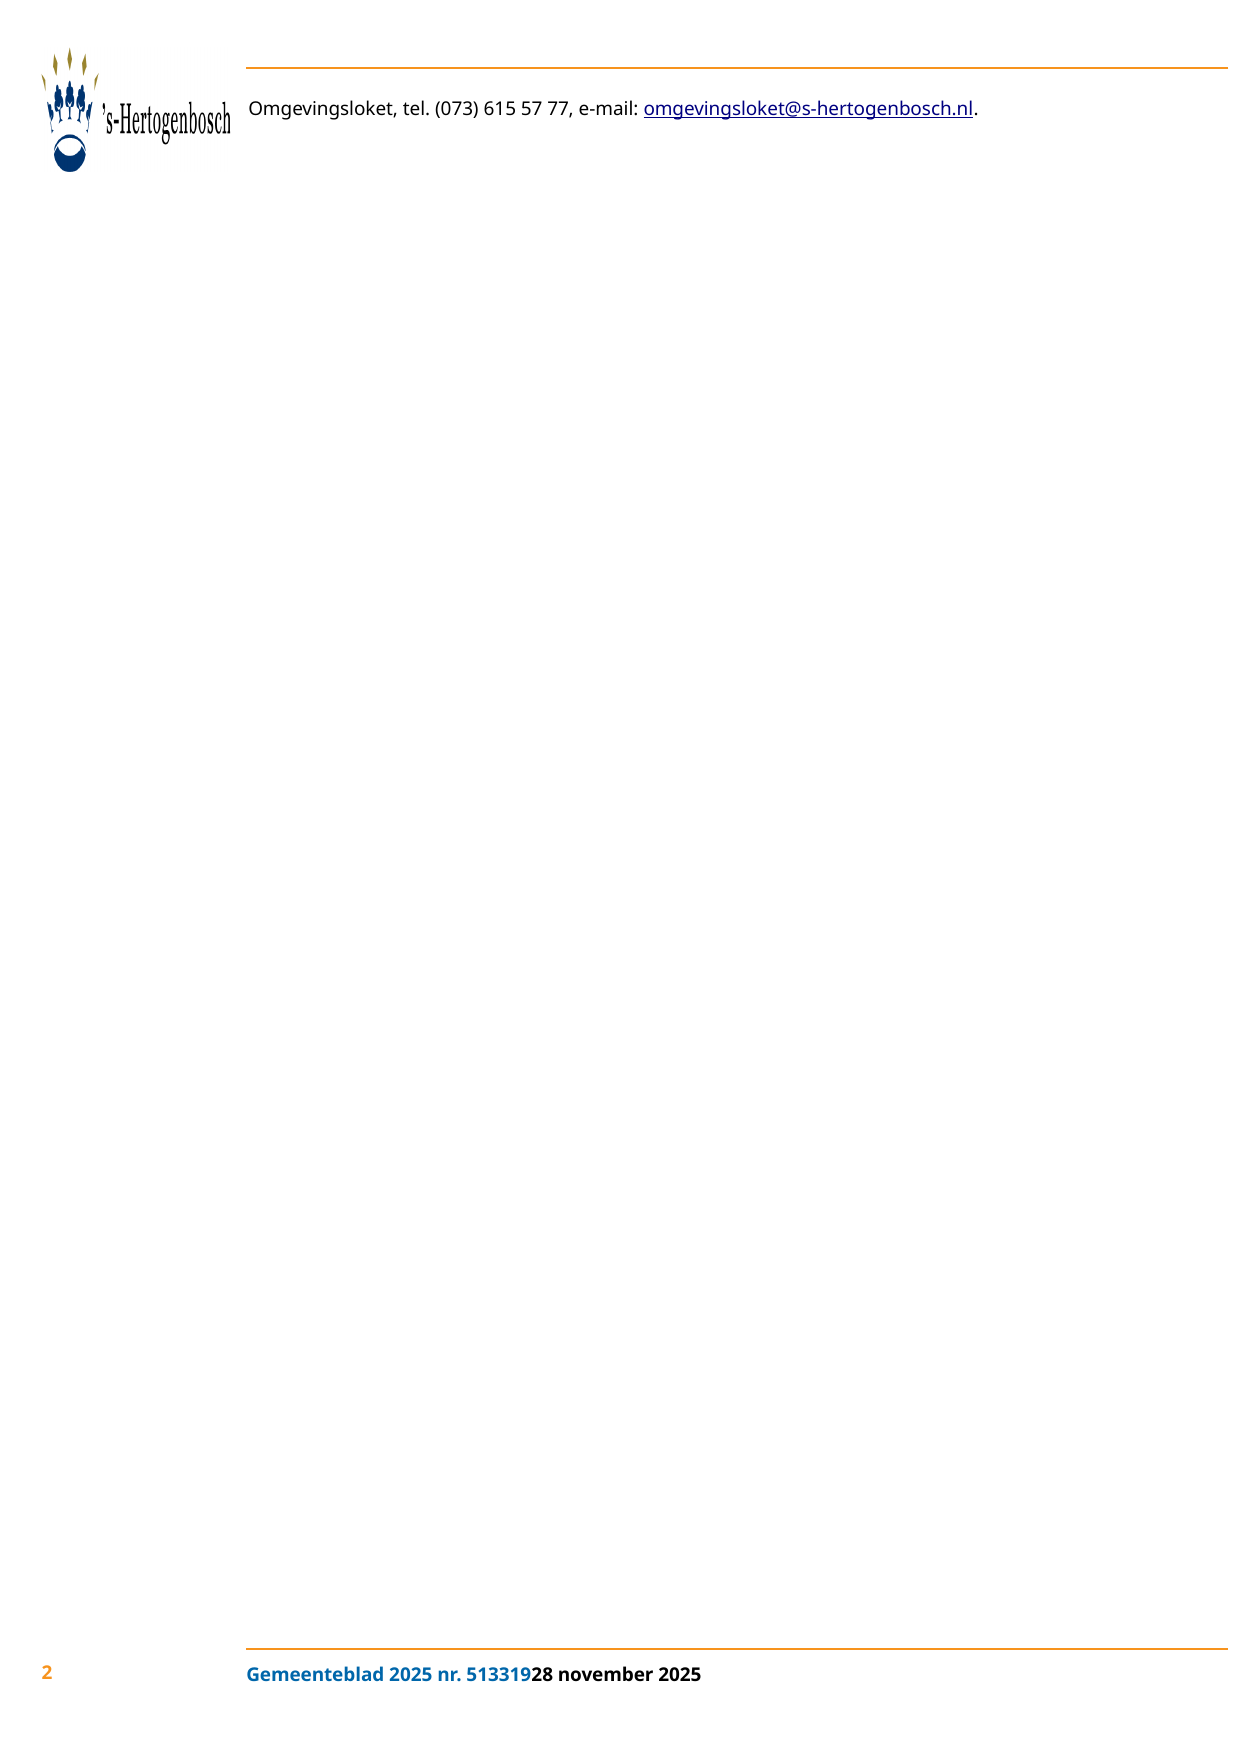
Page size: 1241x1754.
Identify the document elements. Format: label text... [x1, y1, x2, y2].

picture [41, 47, 231, 172]
text Omgevingsloket, tel. (073) 615 57 77, e-mail: omgevingsloket@s-hertogenbosch.nl. [248, 95, 1152, 121]
